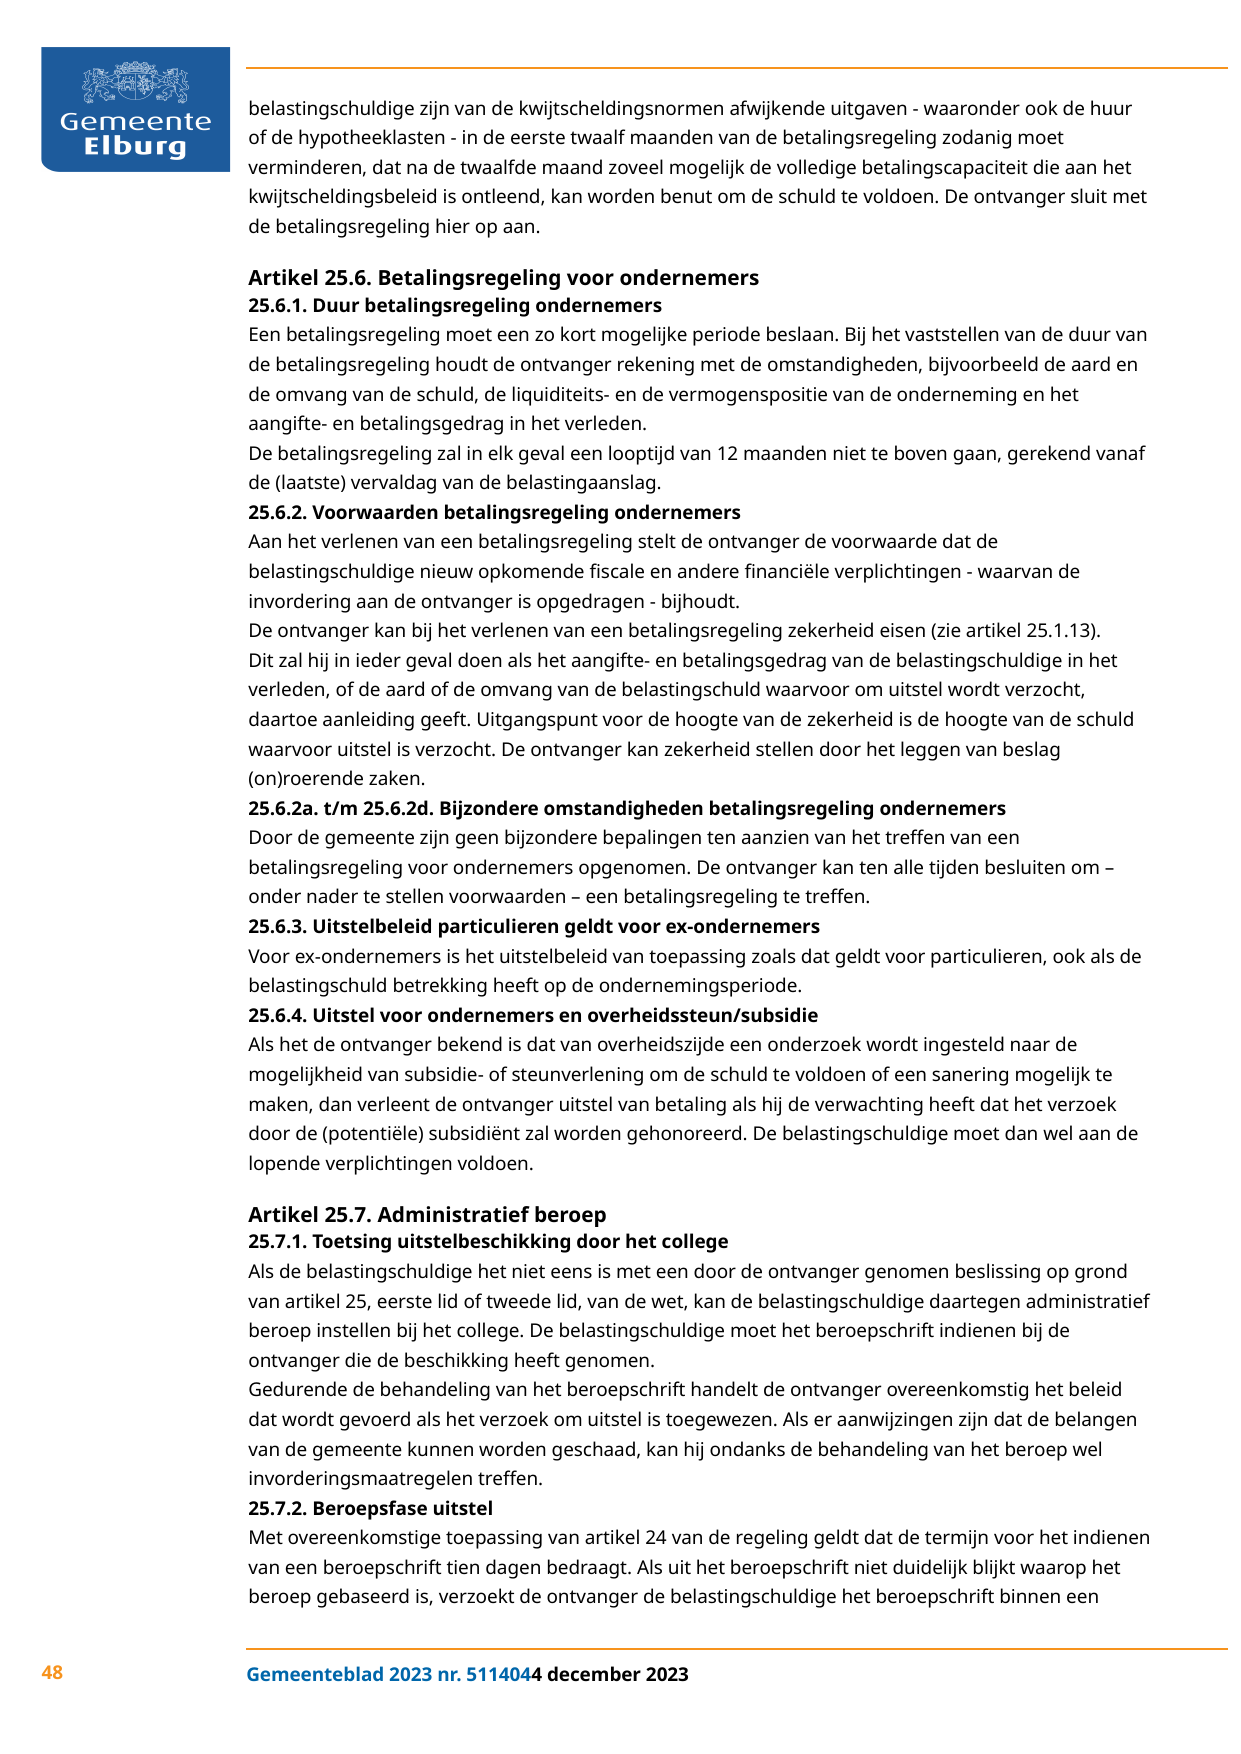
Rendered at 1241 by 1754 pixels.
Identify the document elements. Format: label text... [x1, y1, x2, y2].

text Met overeenkomstige toepassing van artikel 24 van de regeling geldt dat de termijn voor het indienen van een beroepschrift tien dagen bedraagt. Als uit het beroepschrift niet duidelijk blijkt waarop het beroep gebaseerd is, verzoekt de ontvanger de belastingschuldige het beroepschrift binnen een [248, 1524, 1152, 1609]
text Voor ex-ondernemers is het uitstelbeleid van toepassing zoals dat geldt voor particulieren, ook als de belastingschuld betrekking heeft op de ondernemingsperiode. [248, 943, 1152, 998]
text 25.6.2. Voorwaarden betalingsregeling ondernemers [248, 499, 1152, 525]
text 25.7.1. Toetsing uitstelbeschikking door het college [248, 1229, 1152, 1254]
text 25.6.1. Duur betalingsregeling ondernemers [248, 292, 1152, 318]
text De ontvanger kan bij het verlenen van een betalingsregeling zekerheid eisen (zie artikel 25.1.13). [248, 617, 1152, 643]
text Artikel 25.7. Administratief beroep [248, 1200, 1152, 1229]
text belastingschuldige zijn van de kwijtscheldingsnormen afwijkende uitgaven - waaronder ook de huur of de hypotheeklasten - in de eerste twaalf maanden van de betalingsregeling zodanig moet verminderen, dat na de twaalfde maand zoveel mogelijk de volledige betalingscapaciteit die aan het kwijtscheldingsbeleid is ontleend, kan worden benut om de schuld te voldoen. De ontvanger sluit met de betalingsregeling hier op aan. [248, 95, 1152, 239]
text Gedurende de behandeling van het beroepschrift handelt de ontvanger overeenkomstig het beleid dat wordt gevoerd als het verzoek om uitstel is toegewezen. Als er aanwijzingen zijn dat de belangen van de gemeente kunnen worden geschaad, kan hij ondanks de behandeling van het beroep wel invorderingsmaatregelen treffen. [248, 1377, 1152, 1491]
text Artikel 25.6. Betalingsregeling voor ondernemers [248, 263, 1152, 292]
text Een betalingsregeling moet een zo kort mogelijke periode beslaan. Bij het vaststellen van de duur van de betalingsregeling houdt de ontvanger rekening met de omstandigheden, bijvoorbeeld de aard en de omvang van de schuld, de liquiditeits- en de vermogenspositie van de onderneming en het aangifte- en betalingsgedrag in het verleden. [248, 322, 1152, 436]
picture [41, 47, 231, 172]
text 25.7.2. Beroepsfase uitstel [248, 1495, 1152, 1521]
text 25.6.2a. t/m 25.6.2d. Bijzondere omstandigheden betalingsregeling ondernemers [248, 795, 1152, 821]
text Aan het verlenen van een betalingsregeling stelt de ontvanger de voorwaarde dat de belastingschuldige nieuw opkomende fiscale en andere financiële verplichtingen - waarvan de invordering aan de ontvanger is opgedragen - bijhoudt. [248, 529, 1152, 613]
text Dit zal hij in ieder geval doen als het aangifte- en betalingsgedrag van de belastingschuldige in het verleden, of de aard of de omvang van de belastingschuld waarvoor om uitstel wordt verzocht, daartoe aanleiding geeft. Uitgangspunt voor de hoogte van de zekerheid is de hoogte van de schuld waarvoor uitstel is verzocht. De ontvanger kan zekerheid stellen door het leggen van beslag (on)roerende zaken. [248, 647, 1152, 791]
text De betalingsregeling zal in elk geval een looptijd van 12 maanden niet te boven gaan, gerekend vanaf de (laatste) vervaldag van de belastingaanslag. [248, 440, 1152, 495]
text Als het de ontvanger bekend is dat van overheidszijde een onderzoek wordt ingesteld naar de mogelijkheid van subsidie- of steunverlening om de schuld te voldoen of een sanering mogelijk te maken, dan verleent de ontvanger uitstel van betaling als hij de verwachting heeft dat het verzoek door de (potentiële) subsidiënt zal worden gehonoreerd. De belastingschuldige moet dan wel aan de lopende verplichtingen voldoen. [248, 1032, 1152, 1176]
text Door de gemeente zijn geen bijzondere bepalingen ten aanzien van het treffen van een betalingsregeling voor ondernemers opgenomen. De ontvanger kan ten alle tijden besluiten om – onder nader te stellen voorwaarden – een betalingsregeling te treffen. [248, 824, 1152, 909]
text Als de belastingschuldige het niet eens is met een door de ontvanger genomen beslissing op grond van artikel 25, eerste lid of tweede lid, van de wet, kan de belastingschuldige daartegen administratief beroep instellen bij het college. De belastingschuldige moet het beroepschrift indienen bij de ontvanger die de beschikking heeft genomen. [248, 1258, 1152, 1373]
text 25.6.4. Uitstel voor ondernemers en overheidssteun/subsidie [248, 1002, 1152, 1028]
text 25.6.3. Uitstelbeleid particulieren geldt voor ex-ondernemers [248, 913, 1152, 939]
